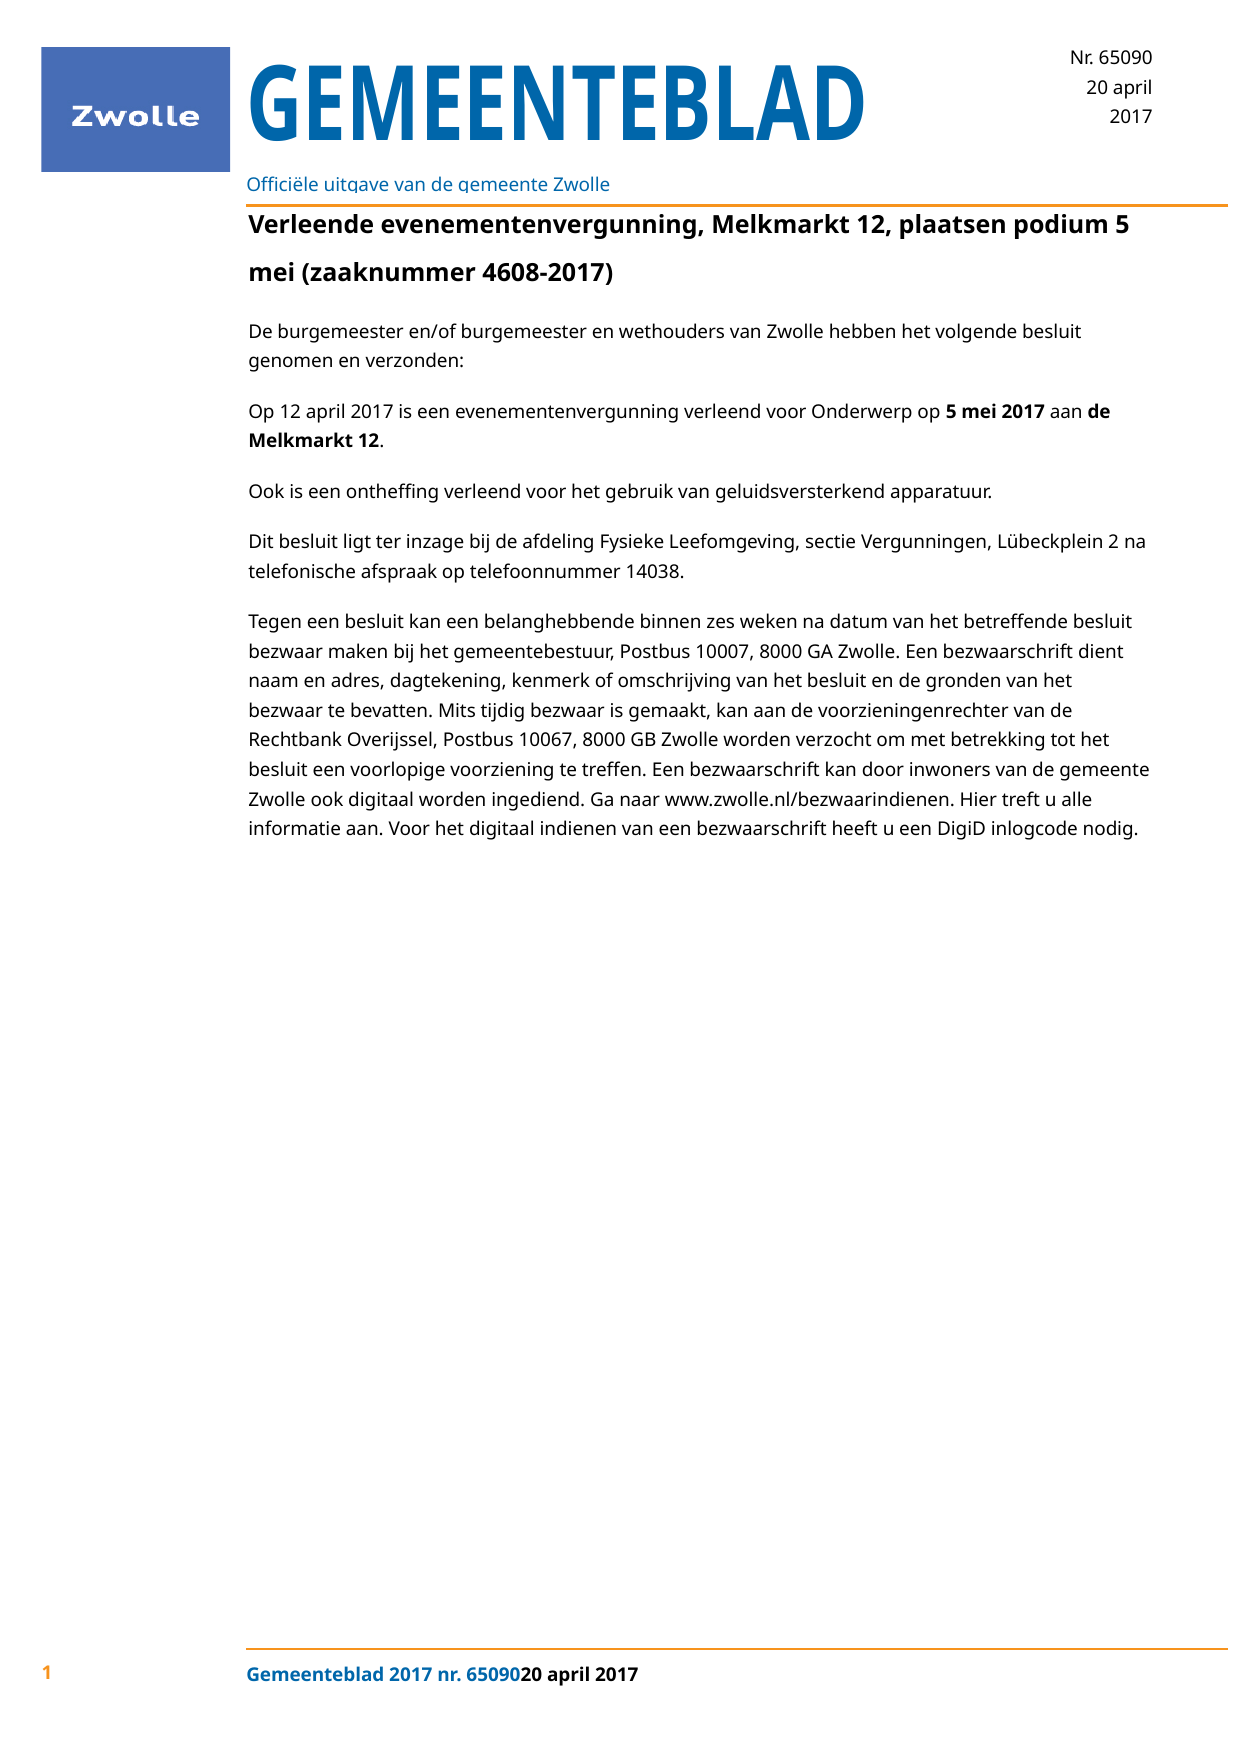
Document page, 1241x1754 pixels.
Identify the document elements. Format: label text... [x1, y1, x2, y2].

text De burgemeester en/of burgemeester en wethouders van Zwolle hebben het volgende besluit genomen en verzonden: [248, 318, 1152, 373]
text Tegen een besluit kan een belanghebbende binnen zes weken na datum van het betreffende besluit bezwaar maken bij het gemeentebestuur, Postbus 10007, 8000 GA Zwolle. Een bezwaarschrift dient naam en adres, dagtekening, kenmerk of omschrijving van het besluit en de gronden van het bezwaar te bevatten. Mits tijdig bezwaar is gemaakt, kan aan de voorzieningenrechter van de Rechtbank Overijssel, Postbus 10067, 8000 GB Zwolle worden verzocht om met betrekking tot het besluit een voorlopige voorziening te treffen. Een bezwaarschrift kan door inwoners van de gemeente Zwolle ook digitaal worden ingediend. Ga naar www.zwolle.nl/bezwaarindienen. Hier treft u alle informatie aan. Voor het digitaal indienen van een bezwaarschrift heeft u een DigiD inlogcode nodig. [248, 608, 1152, 841]
picture [41, 47, 231, 172]
text Op 12 april 2017 is een evenementenvergunning verleend voor Onderwerp op 5 mei 2017 aan de Melkmarkt 12. [248, 398, 1152, 453]
text Ook is een ontheffing verleend voor het gebruik van geluidsversterkend apparatuur. [248, 478, 1152, 504]
text Dit besluit ligt ter inzage bij de afdeling Fysieke Leefomgeving, sectie Vergunningen, Lübeckplein 2 na telefonische afspraak op telefoonnummer 14038. [248, 528, 1152, 584]
text Verleende evenementenvergunning, Melkmarkt 12, plaatsen podium 5 mei (zaaknummer 4608-2017) [248, 207, 1152, 288]
